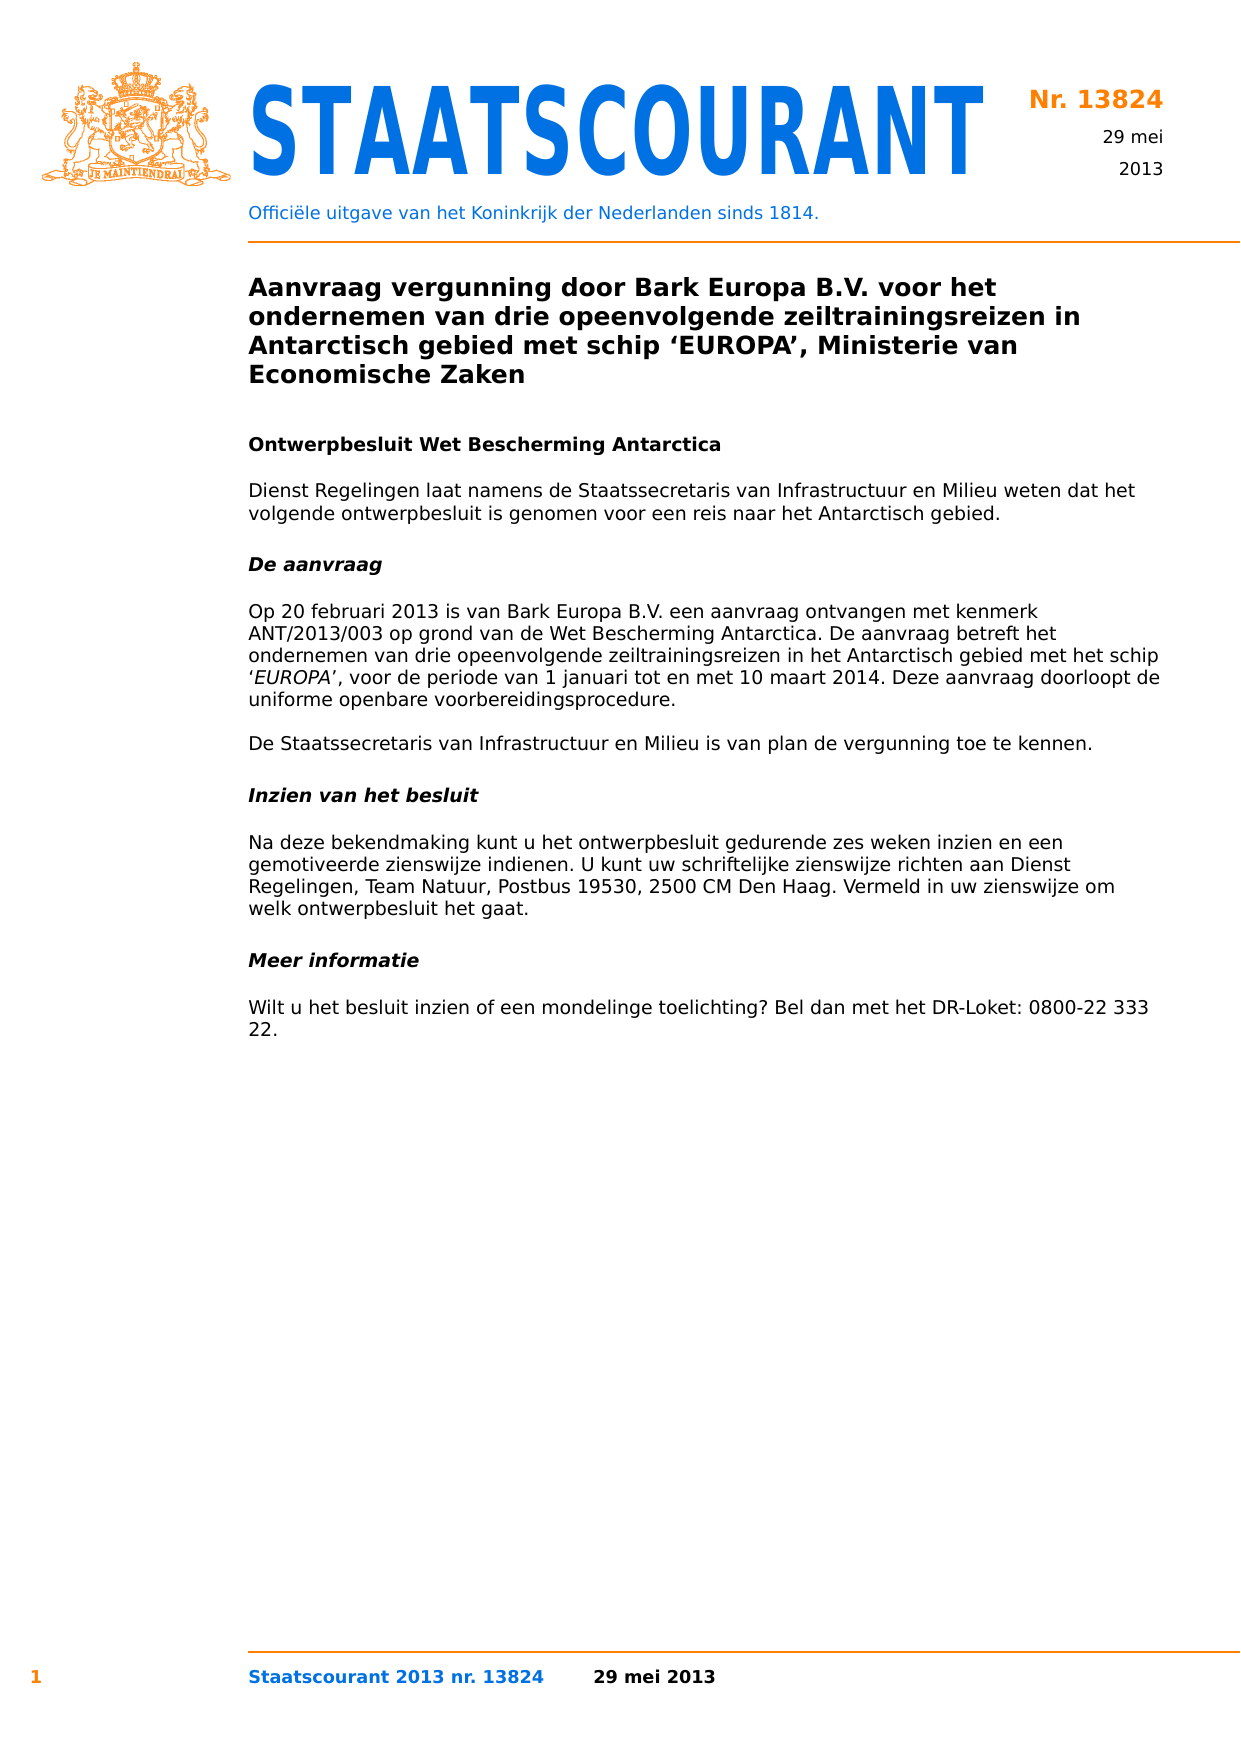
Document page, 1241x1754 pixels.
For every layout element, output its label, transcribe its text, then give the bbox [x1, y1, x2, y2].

table_cell 29 mei [998, 121, 1240, 153]
subtitle Ontwerpbesluit Wet Bescherming Antarctica [248, 433, 1163, 455]
text Dienst Regelingen laat namens de Staatssecretaris van Infrastructuur en Milieu weten dat het volgende ontwerpbesluit is genomen voor een reis naar het Antarctisch gebied. [248, 480, 1163, 524]
table_cell Officiële uitgave van het Koninkrijk der Nederlanden sinds 1814. [248, 203, 1240, 241]
subtitle Aanvraag vergunning door Bark Europa B.V. voor het ondernemen van drie opeenvolgende zeiltrainingsreizen in Antarctisch gebied met schip ‘EUROPA’, Ministerie van Economische Zaken [248, 273, 1163, 390]
picture [41, 62, 231, 186]
subtitle Meer informatie [248, 950, 1163, 972]
table_cell 2013 [998, 153, 1240, 203]
table_header [25, 62, 248, 241]
text Na deze bekendmaking kunt u het ontwerpbesluit gedurende zes weken inzien en een gemotiveerde zienswijze indienen. U kunt uw schriftelijke zienswijze richten aan Dienst Regelingen, Team Natuur, Postbus 19530, 2500 CM Den Haag. Vermeld in uw zienswijze om welk ontwerpbesluit het gaat. [248, 832, 1163, 920]
text De Staatssecretaris van Infrastructuur en Milieu is van plan de vergunning toe te kennen. [248, 733, 1163, 755]
text Op 20 februari 2013 is van Bark Europa B.V. een aanvraag ontvangen met kenmerk ANT/2013/003 op grond van de Wet Bescherming Antarctica. De aanvraag betreft het ondernemen van drie opeenvolgende zeiltrainingsreizen in het Antarctisch gebied met het schip ‘EUROPA’, voor de periode van 1 januari tot en met 10 maart 2014. Deze aanvraag doorloopt de uniforme openbare voorbereidingsprocedure. [248, 601, 1163, 711]
text Wilt u het besluit inzien of een mondelinge toelichting? Bel dan met het DR-Loket: 0800-22 333 22. [248, 997, 1163, 1041]
subtitle Inzien van het besluit [248, 785, 1163, 807]
table_header Nr. 13824 [998, 62, 1240, 121]
table_header STAATSCOURANT [248, 62, 998, 203]
subtitle De aanvraag [248, 554, 1163, 576]
